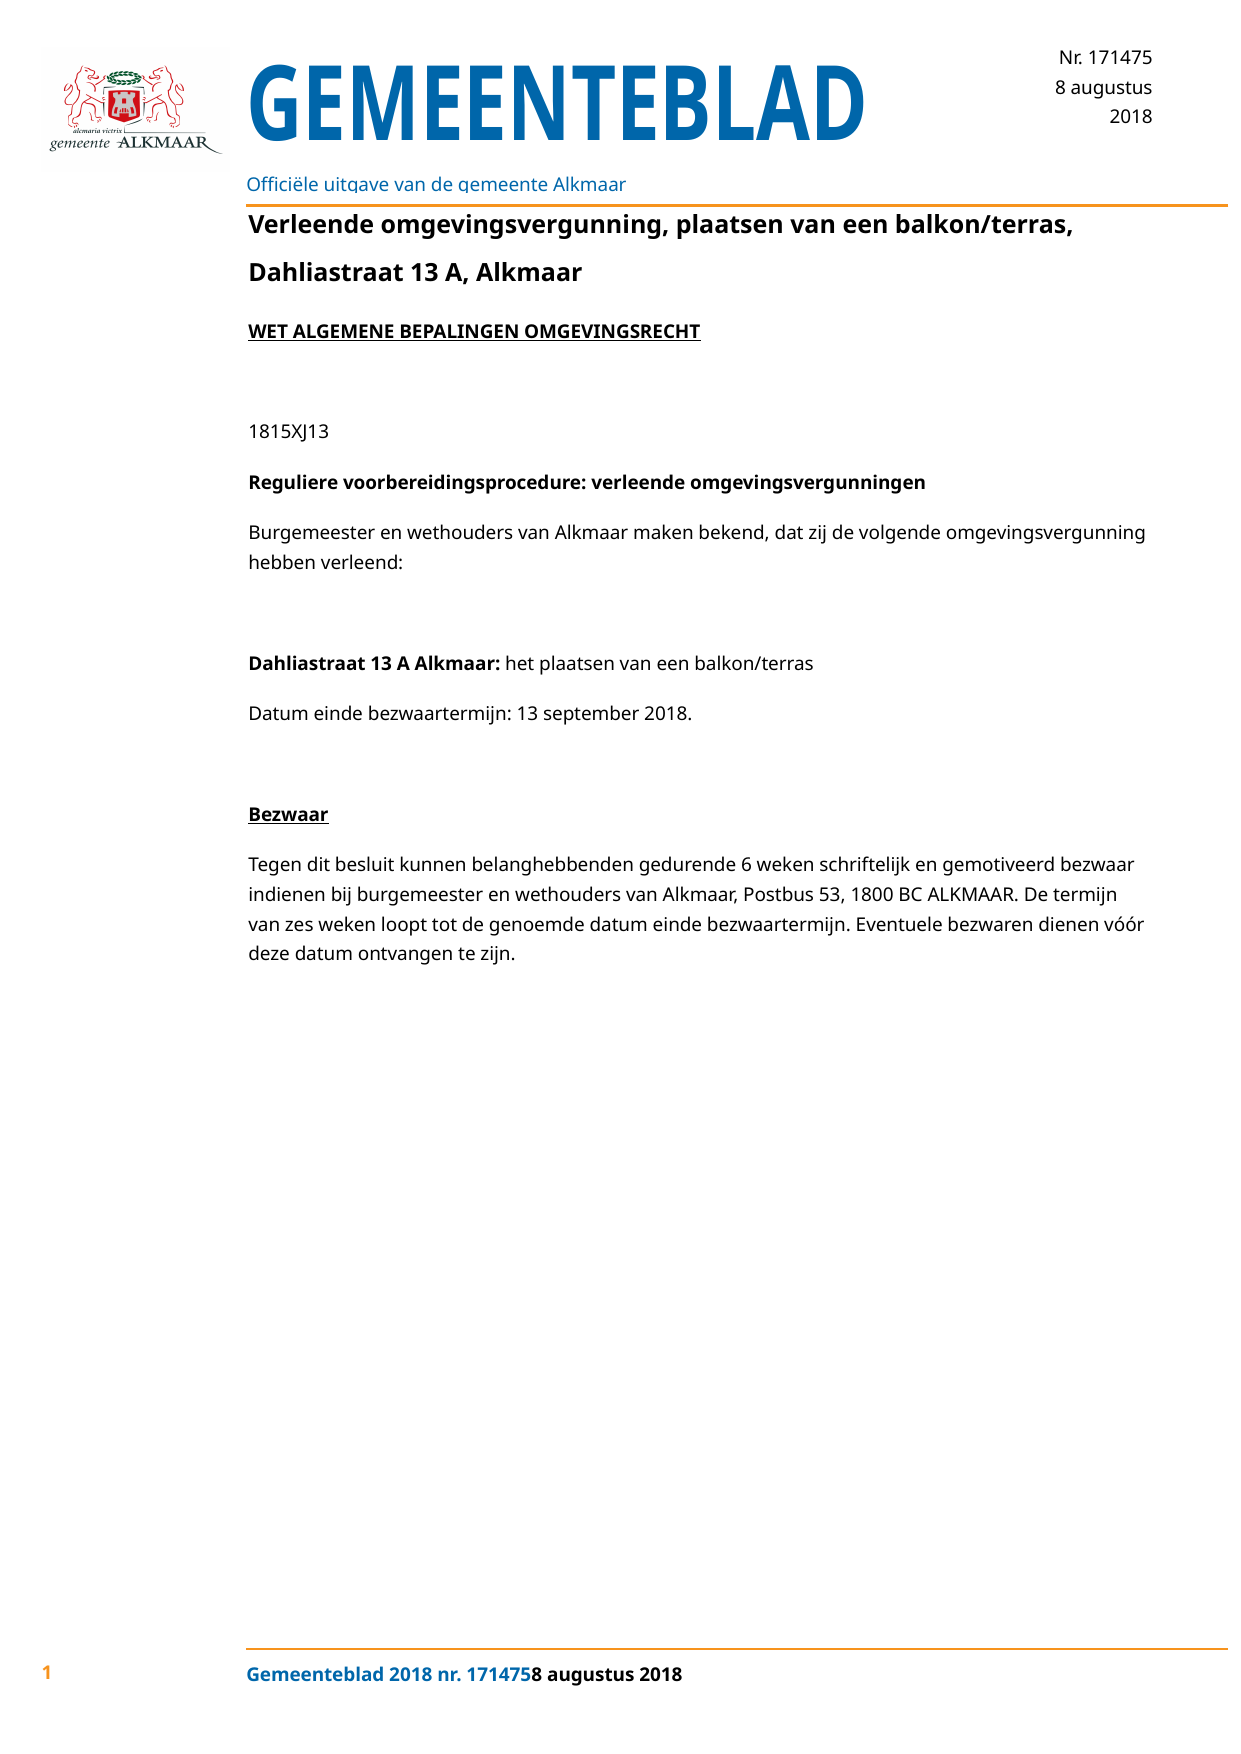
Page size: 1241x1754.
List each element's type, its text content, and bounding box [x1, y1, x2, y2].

text Verleende omgevingsvergunning, plaatsen van een balkon/terras, Dahliastraat 13 A, Alkmaar [248, 207, 1152, 288]
text Reguliere voorbereidingsprocedure: verleende omgevingsvergunningen [248, 469, 1152, 495]
text Tegen dit besluit kunnen belanghebbenden gedurende 6 weken schriftelijk en gemotiveerd bezwaar indienen bij burgemeester en wethouders van Alkmaar, Postbus 53, 1800 BC ALKMAAR. De termijn van zes weken loopt tot de genoemde datum einde bezwaartermijn. Eventuele bezwaren dienen vóór deze datum ontvangen te zijn. [248, 852, 1152, 966]
text Dahliastraat 13 A Alkmaar: het plaatsen van een balkon/terras [248, 650, 1152, 676]
text 1815XJ13 [248, 419, 1152, 444]
text Datum einde bezwaartermijn: 13 september 2018. [248, 700, 1152, 726]
text Burgemeester en wethouders van Alkmaar maken bekend, dat zij de volgende omgevingsvergunning hebben verleend: [248, 519, 1152, 575]
text WET ALGEMENE BEPALINGEN OMGEVINGSRECHT [248, 318, 1152, 344]
picture [41, 47, 231, 172]
text Bezwaar [248, 801, 1152, 827]
